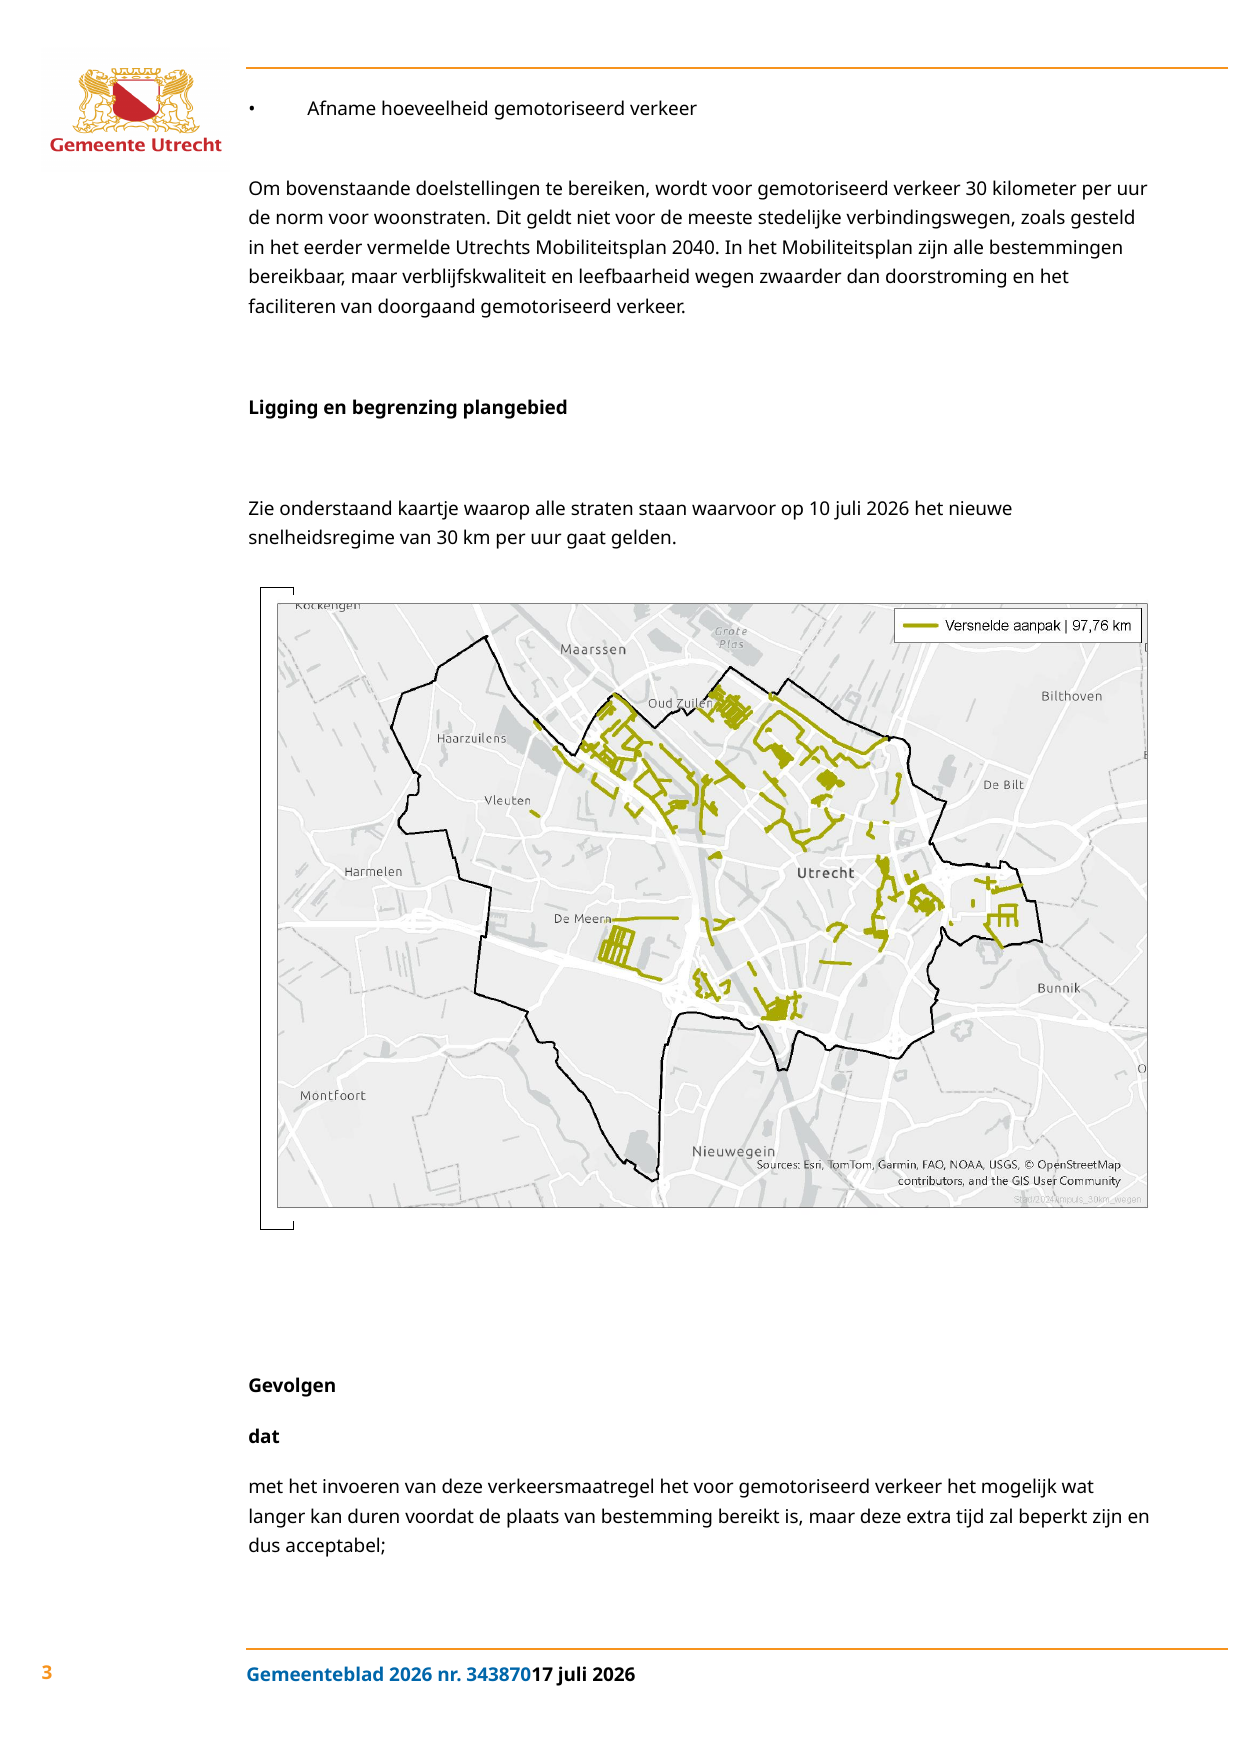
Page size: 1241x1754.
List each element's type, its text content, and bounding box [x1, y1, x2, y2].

list Afname hoeveelheid gemotoriseerd verkeer [248, 95, 1152, 121]
text Gevolgen [248, 1372, 1152, 1398]
text Om bovenstaande doelstellingen te bereiken, wordt voor gemotoriseerd verkeer 30 kilometer per uur de norm voor woonstraten. Dit geldt niet voor de meeste stedelijke verbindingswegen, zoals gesteld in het eerder vermelde Utrechts Mobiliteitsplan 2040. In het Mobiliteitsplan zijn alle bestemmingen bereikbaar, maar verblijfskwaliteit en leefbaarheid wegen zwaarder dan doorstroming en het faciliteren van doorgaand gemotoriseerd verkeer. [248, 175, 1152, 319]
text dat [248, 1423, 1152, 1448]
text met het invoeren van deze verkeersmaatregel het voor gemotoriseerd verkeer het mogelijk wat langer kan duren voordat de plaats van bestemming bereikt is, maar deze extra tijd zal beperkt zijn en dus acceptabel; [248, 1473, 1152, 1558]
picture [41, 47, 231, 172]
text Zie onderstaand kaartje waarop alle straten staan waarvoor op 10 juli 2026 het nieuwe snelheidsregime van 30 km per uur gaat gelden. [248, 495, 1152, 550]
text Ligging en begrenzing plangebied [248, 394, 1152, 420]
picture [268, 595, 1156, 1221]
